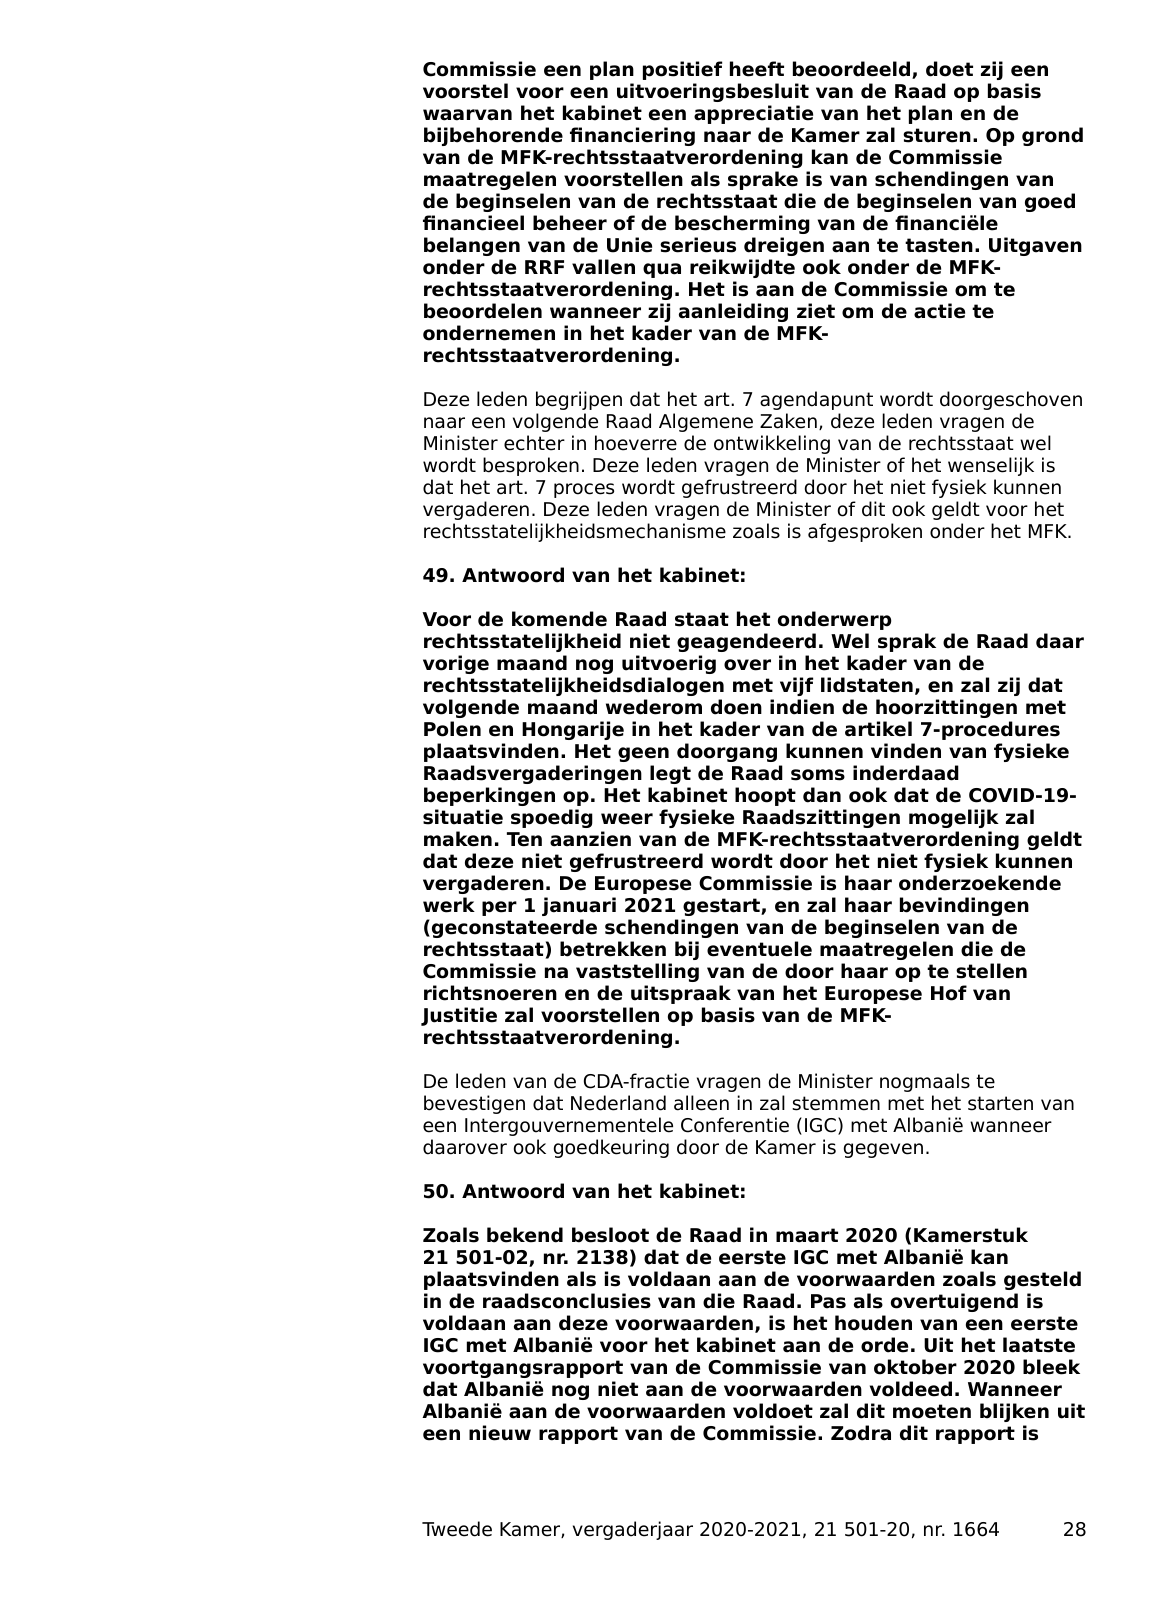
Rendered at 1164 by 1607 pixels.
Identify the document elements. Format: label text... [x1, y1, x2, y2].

subtitle 50. Antwoord van het kabinet: [422, 1181, 1087, 1203]
text De leden van de CDA-fractie vragen de Minister nogmaals te bevestigen dat Nederland alleen in zal stemmen met het starten van een Intergouvernementele Conferentie (IGC) met Albanië wanneer daarover ook goedkeuring door de Kamer is gegeven. [422, 1071, 1087, 1159]
subtitle 49. Antwoord van het kabinet: [422, 565, 1087, 587]
text Voor de komende Raad staat het onderwerp rechtsstatelijkheid niet geagendeerd. Wel sprak de Raad daar vorige maand nog uitvoerig over in het kader van de rechtsstatelijkheidsdialogen met vijf lidstaten, en zal zij dat volgende maand wederom doen indien de hoorzittingen met Polen en Hongarije in het kader van de artikel 7-procedures plaatsvinden. Het geen doorgang kunnen vinden van fysieke Raadsvergaderingen legt de Raad soms inderdaad beperkingen op. Het kabinet hoopt dan ook dat de COVID-19-situatie spoedig weer fysieke Raadszittingen mogelijk zal maken. Ten aanzien van de MFK-rechtsstaatverordening geldt dat deze niet gefrustreerd wordt door het niet fysiek kunnen vergaderen. De Europese Commissie is haar onderzoekende werk per 1 januari 2021 gestart, en zal haar bevindingen (geconstateerde schendingen van de beginselen van de rechtsstaat) betrekken bij eventuele maatregelen die de Commissie na vaststelling van de door haar op te stellen richtsnoeren en de uitspraak van het Europese Hof van Justitie zal voorstellen op basis van de MFK-rechtsstaatverordening. [422, 609, 1087, 1049]
text Deze leden begrijpen dat het art. 7 agendapunt wordt doorgeschoven naar een volgende Raad Algemene Zaken, deze leden vragen de Minister echter in hoeverre de ontwikkeling van de rechtsstaat wel wordt besproken. Deze leden vragen de Minister of het wenselijk is dat het art. 7 proces wordt gefrustreerd door het niet fysiek kunnen vergaderen. Deze leden vragen de Minister of dit ook geldt voor het rechtsstatelijkheidsmechanisme zoals is afgesproken onder het MFK. [422, 389, 1087, 543]
text Zoals bekend besloot de Raad in maart 2020 (Kamerstuk 21 501-02, nr. 2138) dat de eerste IGC met Albanië kan plaatsvinden als is voldaan aan de voorwaarden zoals gesteld in de raadsconclusies van die Raad. Pas als overtuigend is voldaan aan deze voorwaarden, is het houden van een eerste IGC met Albanië voor het kabinet aan de orde. Uit het laatste voortgangsrapport van de Commissie van oktober 2020 bleek dat Albanië nog niet aan de voorwaarden voldeed. Wanneer Albanië aan de voorwaarden voldoet zal dit moeten blijken uit een nieuw rapport van de Commissie. Zodra dit rapport is [422, 1225, 1087, 1445]
text Commissie een plan positief heeft beoordeeld, doet zij een voorstel voor een uitvoeringsbesluit van de Raad op basis waarvan het kabinet een appreciatie van het plan en de bijbehorende financiering naar de Kamer zal sturen. Op grond van de MFK-rechtsstaatverordening kan de Commissie maatregelen voorstellen als sprake is van schendingen van de beginselen van de rechtsstaat die de beginselen van goed financieel beheer of de bescherming van de financiële belangen van de Unie serieus dreigen aan te tasten. Uitgaven onder de RRF vallen qua reikwijdte ook onder de MFK-rechtsstaatverordening. Het is aan de Commissie om te beoordelen wanneer zij aanleiding ziet om de actie te ondernemen in het kader van de MFK-rechtsstaatverordening. [422, 59, 1087, 367]
